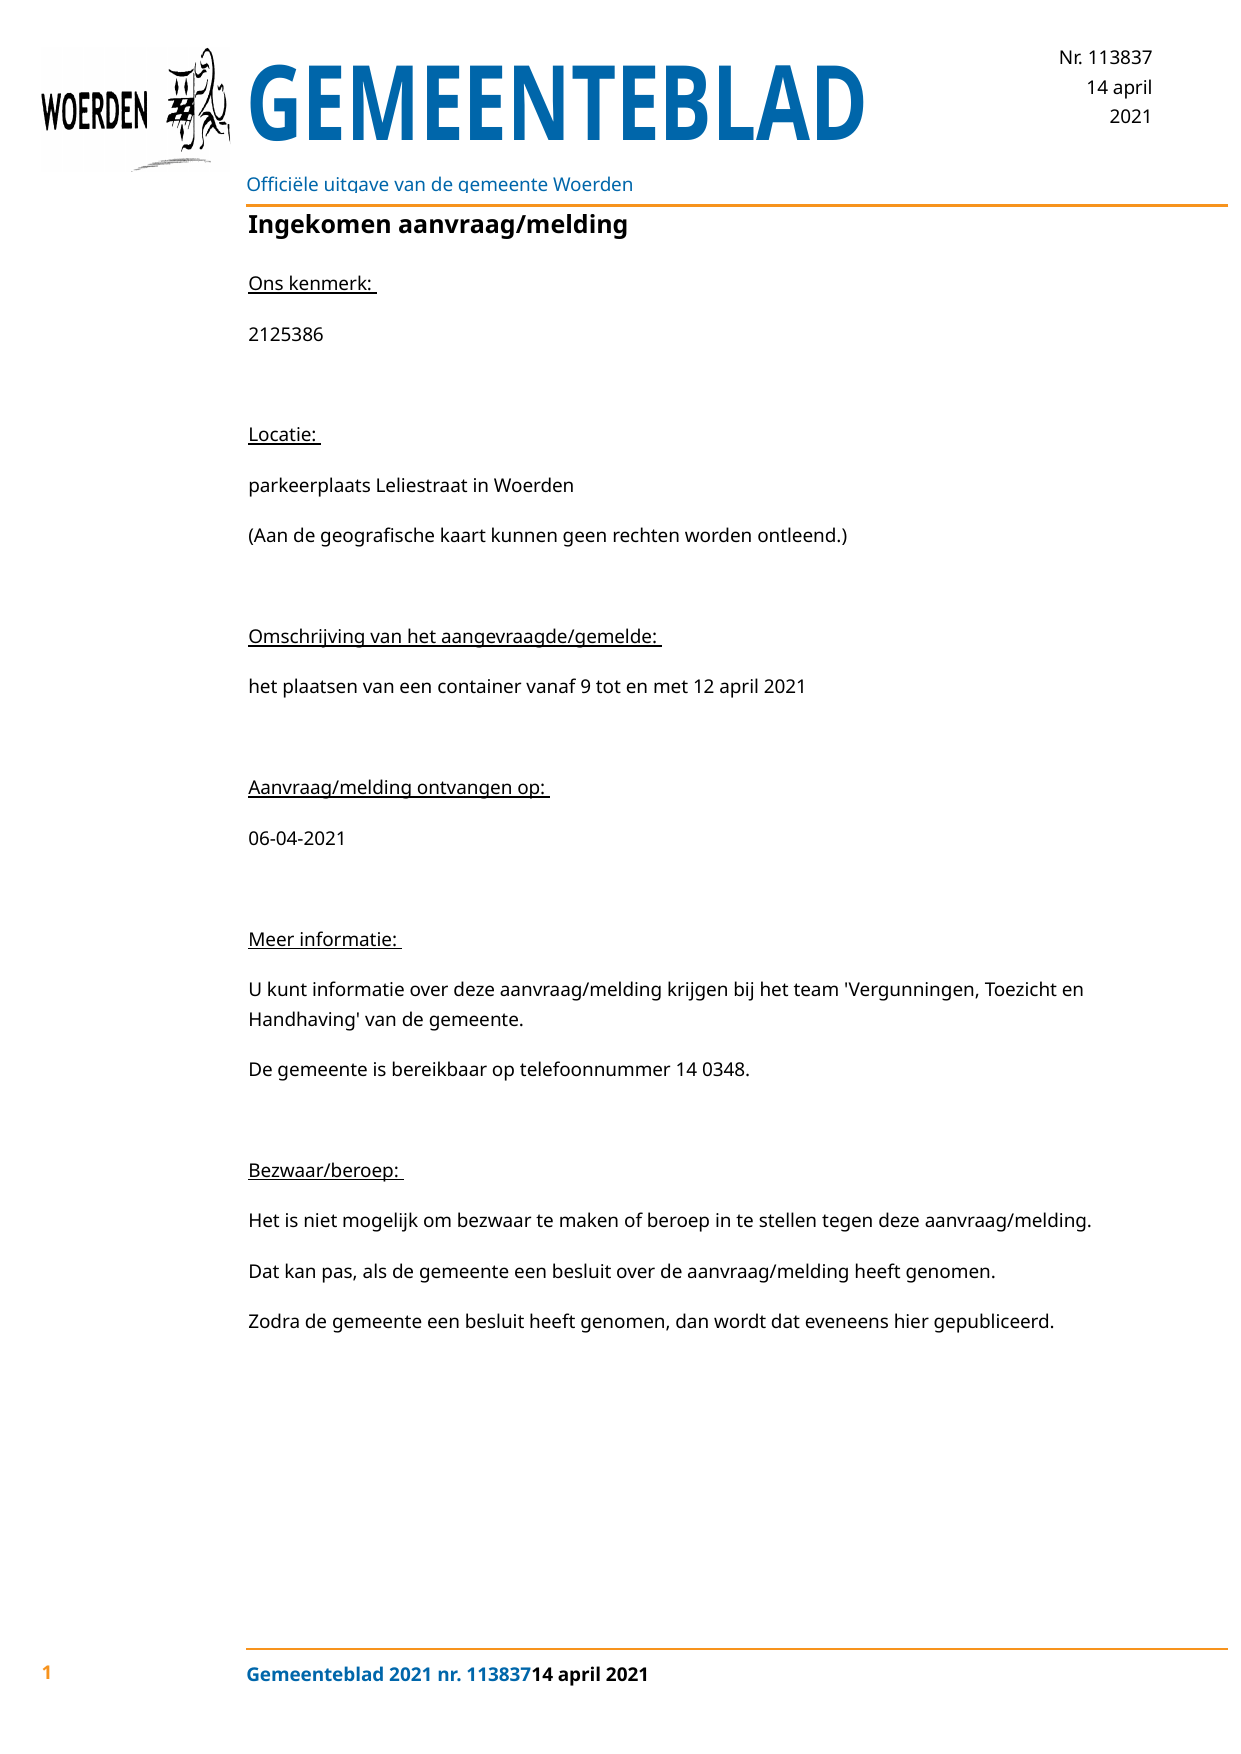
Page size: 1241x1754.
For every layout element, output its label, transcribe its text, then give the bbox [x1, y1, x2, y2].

text De gemeente is bereikbaar op telefoonnummer 14 0348. [248, 1056, 1152, 1082]
picture [41, 47, 231, 172]
text Ingekomen aanvraag/melding [248, 207, 1152, 241]
text U kunt informatie over deze aanvraag/melding krijgen bij het team 'Vergunningen, Toezicht en Handhaving' van de gemeente. [248, 976, 1152, 1031]
text Ons kenmerk: [248, 270, 1152, 296]
text Bezwaar/beroep: [248, 1157, 1152, 1183]
text Omschrijving van het aangevraagde/gemelde: [248, 623, 1152, 649]
text Meer informatie: [248, 926, 1152, 951]
text (Aan de geografische kaart kunnen geen rechten worden ontleend.) [248, 522, 1152, 548]
text Het is niet mogelijk om bezwaar te maken of beroep in te stellen tegen deze aanvraag/melding. [248, 1207, 1152, 1233]
text Locatie: [248, 422, 1152, 447]
text Dat kan pas, als de gemeente een besluit over de aanvraag/melding heeft genomen. [248, 1258, 1152, 1283]
text parkeerplaats Leliestraat in Woerden [248, 472, 1152, 498]
text het plaatsen van een container vanaf 9 tot en met 12 april 2021 [248, 674, 1152, 699]
text 2125386 [248, 321, 1152, 346]
text 06-04-2021 [248, 825, 1152, 851]
text Zodra de gemeente een besluit heeft genomen, dan wordt dat eveneens hier gepubliceerd. [248, 1308, 1152, 1334]
text Aanvraag/melding ontvangen op: [248, 774, 1152, 800]
